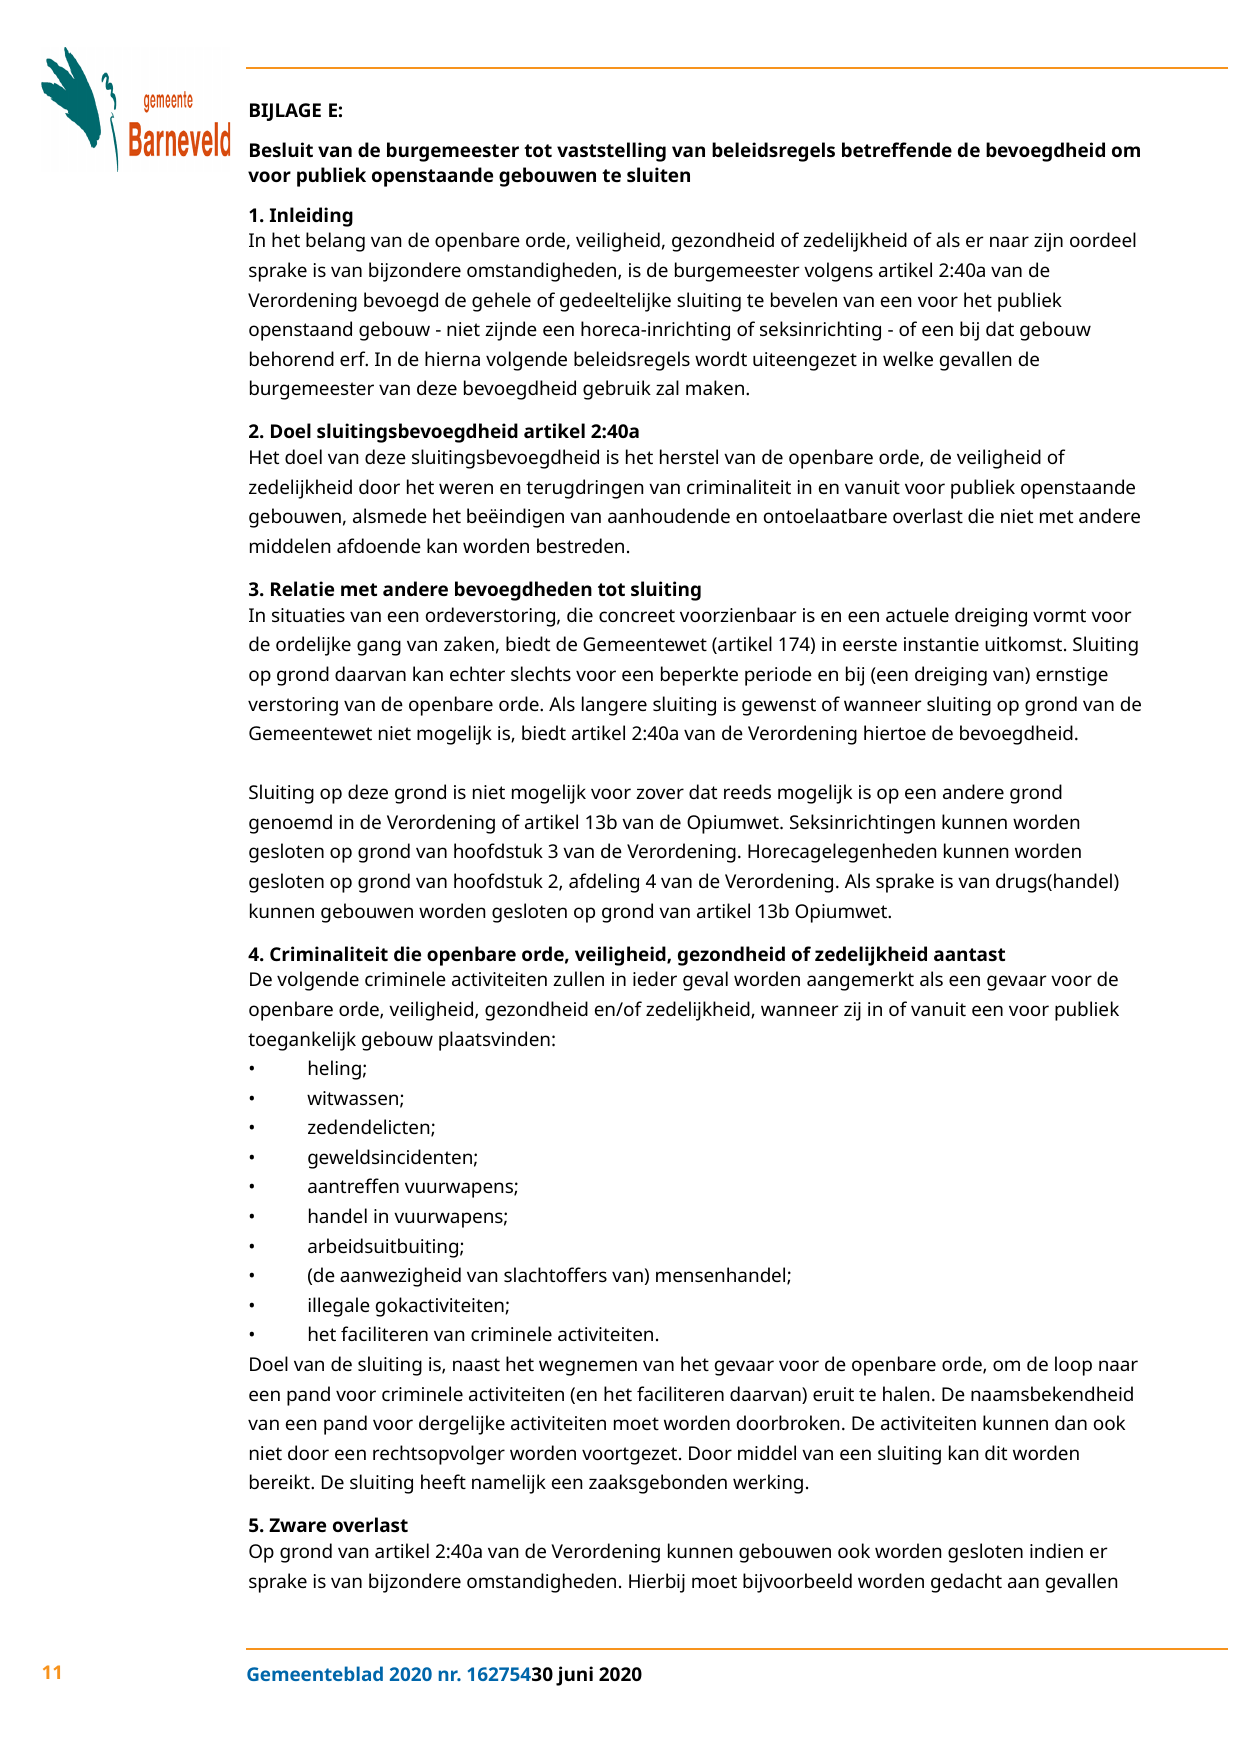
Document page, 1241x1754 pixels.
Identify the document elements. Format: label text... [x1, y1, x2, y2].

text Doel van de sluiting is, naast het wegnemen van het gevaar voor de openbare orde, om de loop naar een pand voor criminele activiteiten (en het faciliteren daarvan) eruit te halen. De naamsbekendheid van een pand voor dergelijke activiteiten moet worden doorbroken. De activiteiten kunnen dan ook niet door een rechtsopvolger worden voortgezet. Door middel van een sluiting kan dit worden bereikt. De sluiting heeft namelijk een zaaksgebonden werking. [248, 1351, 1152, 1495]
text 1. Inleiding [248, 202, 1152, 228]
list geweldsincidenten; [248, 1144, 1152, 1170]
list aantreffen vuurwapens; [248, 1174, 1152, 1199]
text In situaties van een ordeverstoring, die concreet voorzienbaar is en een actuele dreiging vormt voor de ordelijke gang van zaken, biedt de Gemeentewet (artikel 174) in eerste instantie uitkomst. Sluiting op grond daarvan kan echter slechts voor een beperkte periode en bij (een dreiging van) ernstige verstoring van de openbare orde. Als langere sluiting is gewenst of wanneer sluiting op grond van de Gemeentewet niet mogelijk is, biedt artikel 2:40a van de Verordening hiertoe de bevoegdheid. [248, 602, 1152, 746]
list handel in vuurwapens; [248, 1203, 1152, 1229]
text Besluit van de burgemeester tot vaststelling van beleidsregels betreffende de bevoegdheid om voor publiek openstaande gebouwen te sluiten [248, 137, 1152, 188]
list witwassen; [248, 1085, 1152, 1111]
picture [41, 47, 231, 172]
list (de aanwezigheid van slachtoffers van) mensenhandel; [248, 1262, 1152, 1288]
list het faciliteren van criminele activiteiten. [248, 1322, 1152, 1347]
text 3. Relatie met andere bevoegdheden tot sluiting [248, 576, 1152, 602]
text 5. Zware overlast [248, 1513, 1152, 1538]
list zedendelicten; [248, 1114, 1152, 1140]
text 2. Doel sluitingsbevoegdheid artikel 2:40a [248, 419, 1152, 444]
text Op grond van artikel 2:40a van de Verordening kunnen gebouwen ook worden gesloten indien er sprake is van bijzondere omstandigheden. Hierbij moet bijvoorbeeld worden gedacht aan gevallen [248, 1538, 1152, 1594]
list arbeidsuitbuiting; [248, 1233, 1152, 1259]
list illegale gokactiviteiten; [248, 1292, 1152, 1318]
text De volgende criminele activiteiten zullen in ieder geval worden aangemerkt als een gevaar voor de openbare orde, veiligheid, gezondheid en/of zedelijkheid, wanneer zij in of vanuit een voor publiek toegankelijk gebouw plaatsvinden: [248, 967, 1152, 1052]
list heling; [248, 1055, 1152, 1081]
text In het belang van de openbare orde, veiligheid, gezondheid of zedelijkheid of als er naar zijn oordeel sprake is van bijzondere omstandigheden, is de burgemeester volgens artikel 2:40a van de Verordening bevoegd de gehele of gedeeltelijke sluiting te bevelen van een voor het publiek openstaand gebouw - niet zijnde een horeca-inrichting of seksinrichting - of een bij dat gebouw behorend erf. In de hierna volgende beleidsregels wordt uiteengezet in welke gevallen de burgemeester van deze bevoegdheid gebruik zal maken. [248, 228, 1152, 401]
text Sluiting op deze grond is niet mogelijk voor zover dat reeds mogelijk is op een andere grond genoemd in de Verordening of artikel 13b van de Opiumwet. Seksinrichtingen kunnen worden gesloten op grond van hoofdstuk 3 van de Verordening. Horecagelegenheden kunnen worden gesloten op grond van hoofdstuk 2, afdeling 4 van de Verordening. Als sprake is van drugs(handel) kunnen gebouwen worden gesloten op grond van artikel 13b Opiumwet. [248, 779, 1152, 923]
text 4. Criminaliteit die openbare orde, veiligheid, gezondheid of zedelijkheid aantast [248, 941, 1152, 967]
text Het doel van deze sluitingsbevoegdheid is het herstel van de openbare orde, de veiligheid of zedelijkheid door het weren en terugdringen van criminaliteit in en vanuit voor publiek openstaande gebouwen, alsmede het beëindigen van aanhoudende en ontoelaatbare overlast die niet met andere middelen afdoende kan worden bestreden. [248, 444, 1152, 559]
text BIJLAGE E: [248, 95, 1152, 123]
